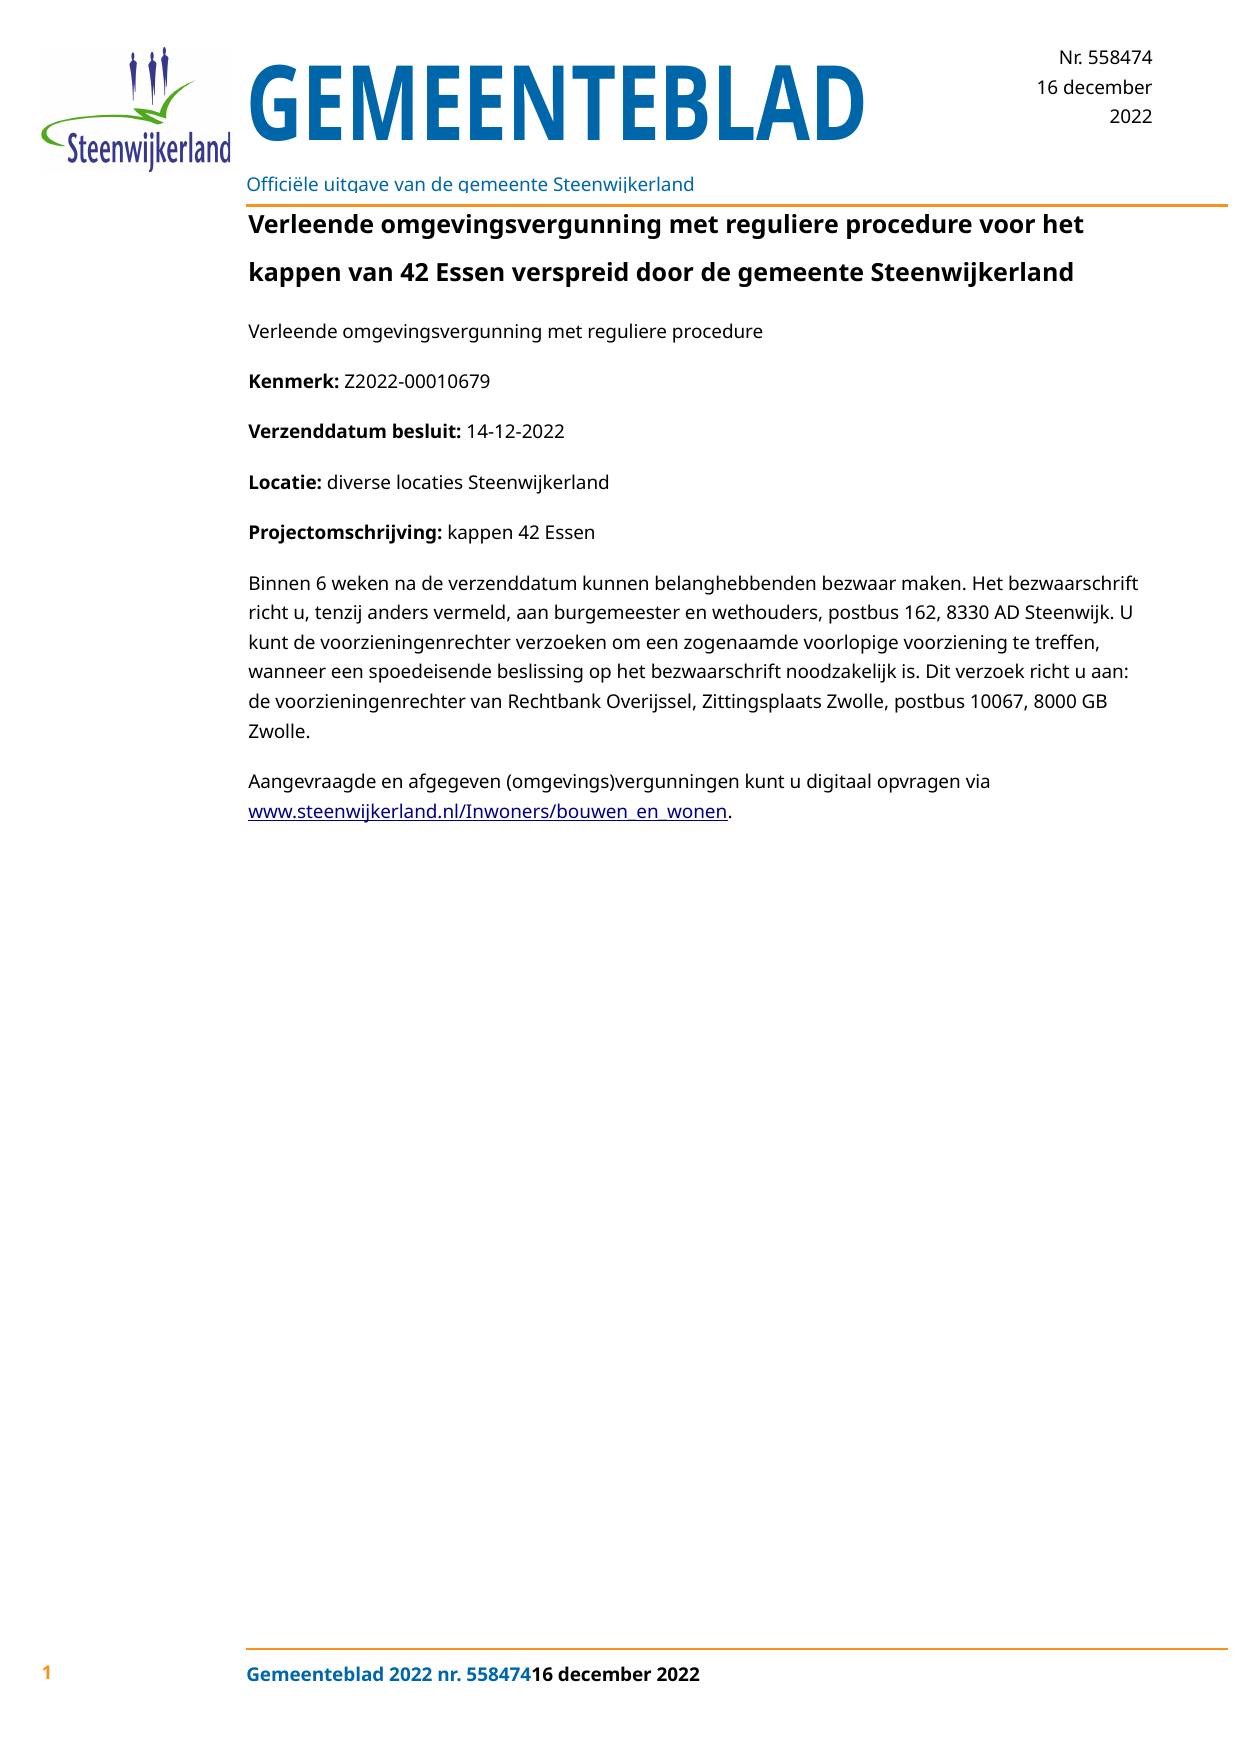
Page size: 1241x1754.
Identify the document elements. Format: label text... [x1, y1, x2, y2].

text Verleende omgevingsvergunning met reguliere procedure voor het kappen van 42 Essen verspreid door de gemeente Steenwijkerland [248, 207, 1152, 288]
text Binnen 6 weken na de verzenddatum kunnen belanghebbenden bezwaar maken. Het bezwaarschrift richt u, tenzij anders vermeld, aan burgemeester en wethouders, postbus 162, 8330 AD Steenwijk. U kunt de voorzieningenrechter verzoeken om een zogenaamde voorlopige voorziening te treffen, wanneer een spoedeisende beslissing op het bezwaarschrift noodzakelijk is. Dit verzoek richt u aan: de voorzieningenrechter van Rechtbank Overijssel, Zittingsplaats Zwolle, postbus 10067, 8000 GB Zwolle. [248, 570, 1152, 744]
text Locatie: diverse locaties Steenwijkerland [248, 469, 1152, 495]
text Verzenddatum besluit: 14-12-2022 [248, 419, 1152, 444]
text Projectomschrijving: kappen 42 Essen [248, 519, 1152, 545]
text Kenmerk: Z2022-00010679 [248, 368, 1152, 394]
text Verleende omgevingsvergunning met reguliere procedure [248, 318, 1152, 344]
picture [41, 47, 231, 172]
text Aangevraagde en afgegeven (omgevings)vergunningen kunt u digitaal opvragen via www.steenwijkerland.nl/Inwoners/bouwen_en_wonen. [248, 768, 1152, 824]
